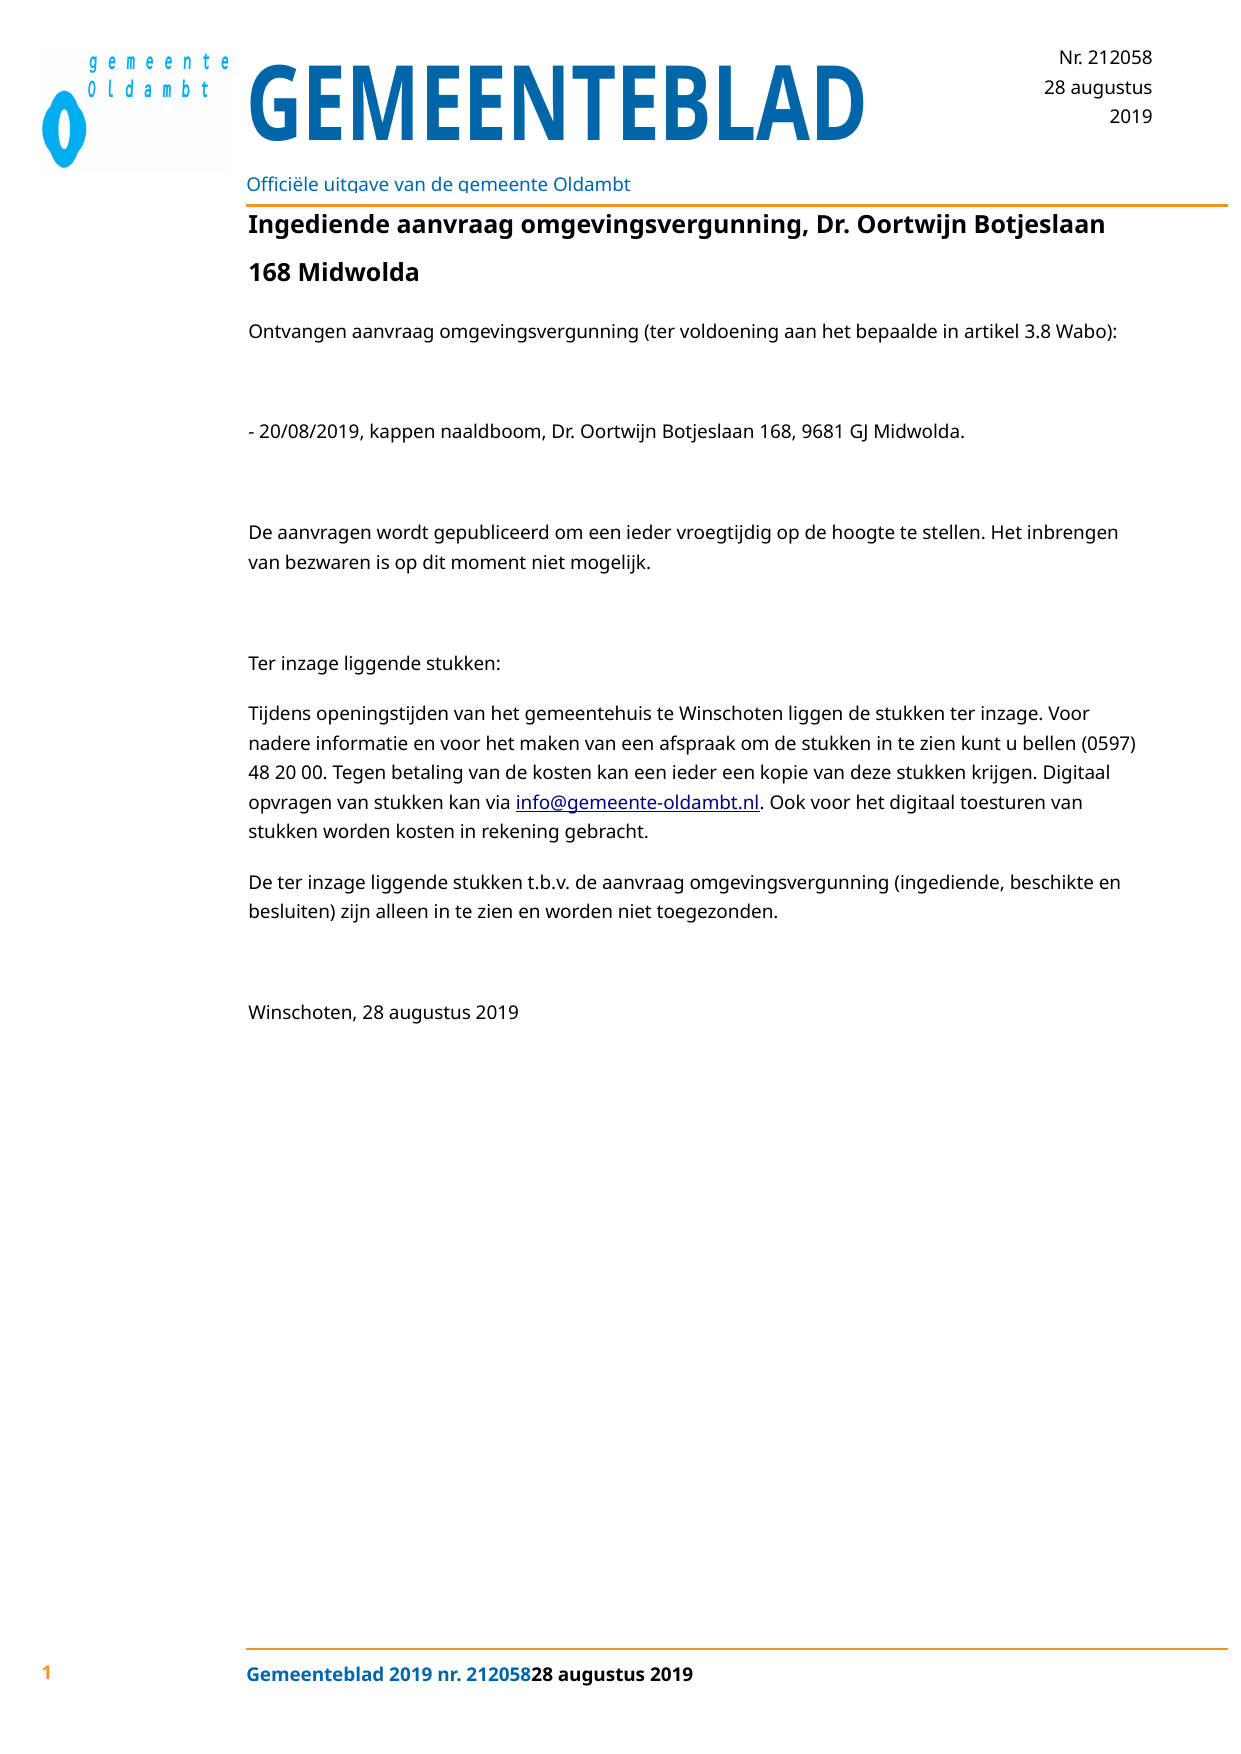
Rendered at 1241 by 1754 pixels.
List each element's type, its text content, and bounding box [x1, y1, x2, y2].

text Winschoten, 28 augustus 2019 [248, 999, 1152, 1025]
text Ter inzage liggende stukken: [248, 650, 1152, 676]
picture [41, 47, 231, 172]
text Ingediende aanvraag omgevingsvergunning, Dr. Oortwijn Botjeslaan 168 Midwolda [248, 207, 1152, 288]
text - 20/08/2019, kappen naaldboom, Dr. Oortwijn Botjeslaan 168, 9681 GJ Midwolda. [248, 419, 1152, 444]
text De ter inzage liggende stukken t.b.v. de aanvraag omgevingsvergunning (ingediende, beschikte en besluiten) zijn alleen in te zien en worden niet toegezonden. [248, 869, 1152, 924]
text De aanvragen wordt gepubliceerd om een ieder vroegtijdig op de hoogte te stellen. Het inbrengen van bezwaren is op dit moment niet mogelijk. [248, 519, 1152, 575]
text Ontvangen aanvraag omgevingsvergunning (ter voldoening aan het bepaalde in artikel 3.8 Wabo): [248, 318, 1152, 344]
text Tijdens openingstijden van het gemeentehuis te Winschoten liggen de stukken ter inzage. Voor nadere informatie en voor het maken van een afspraak om de stukken in te zien kunt u bellen (0597) 48 20 00. Tegen betaling van de kosten kan een ieder een kopie van deze stukken krijgen. Digitaal opvragen van stukken kan via info@gemeente-oldambt.nl. Ook voor het digitaal toesturen van stukken worden kosten in rekening gebracht. [248, 700, 1152, 844]
